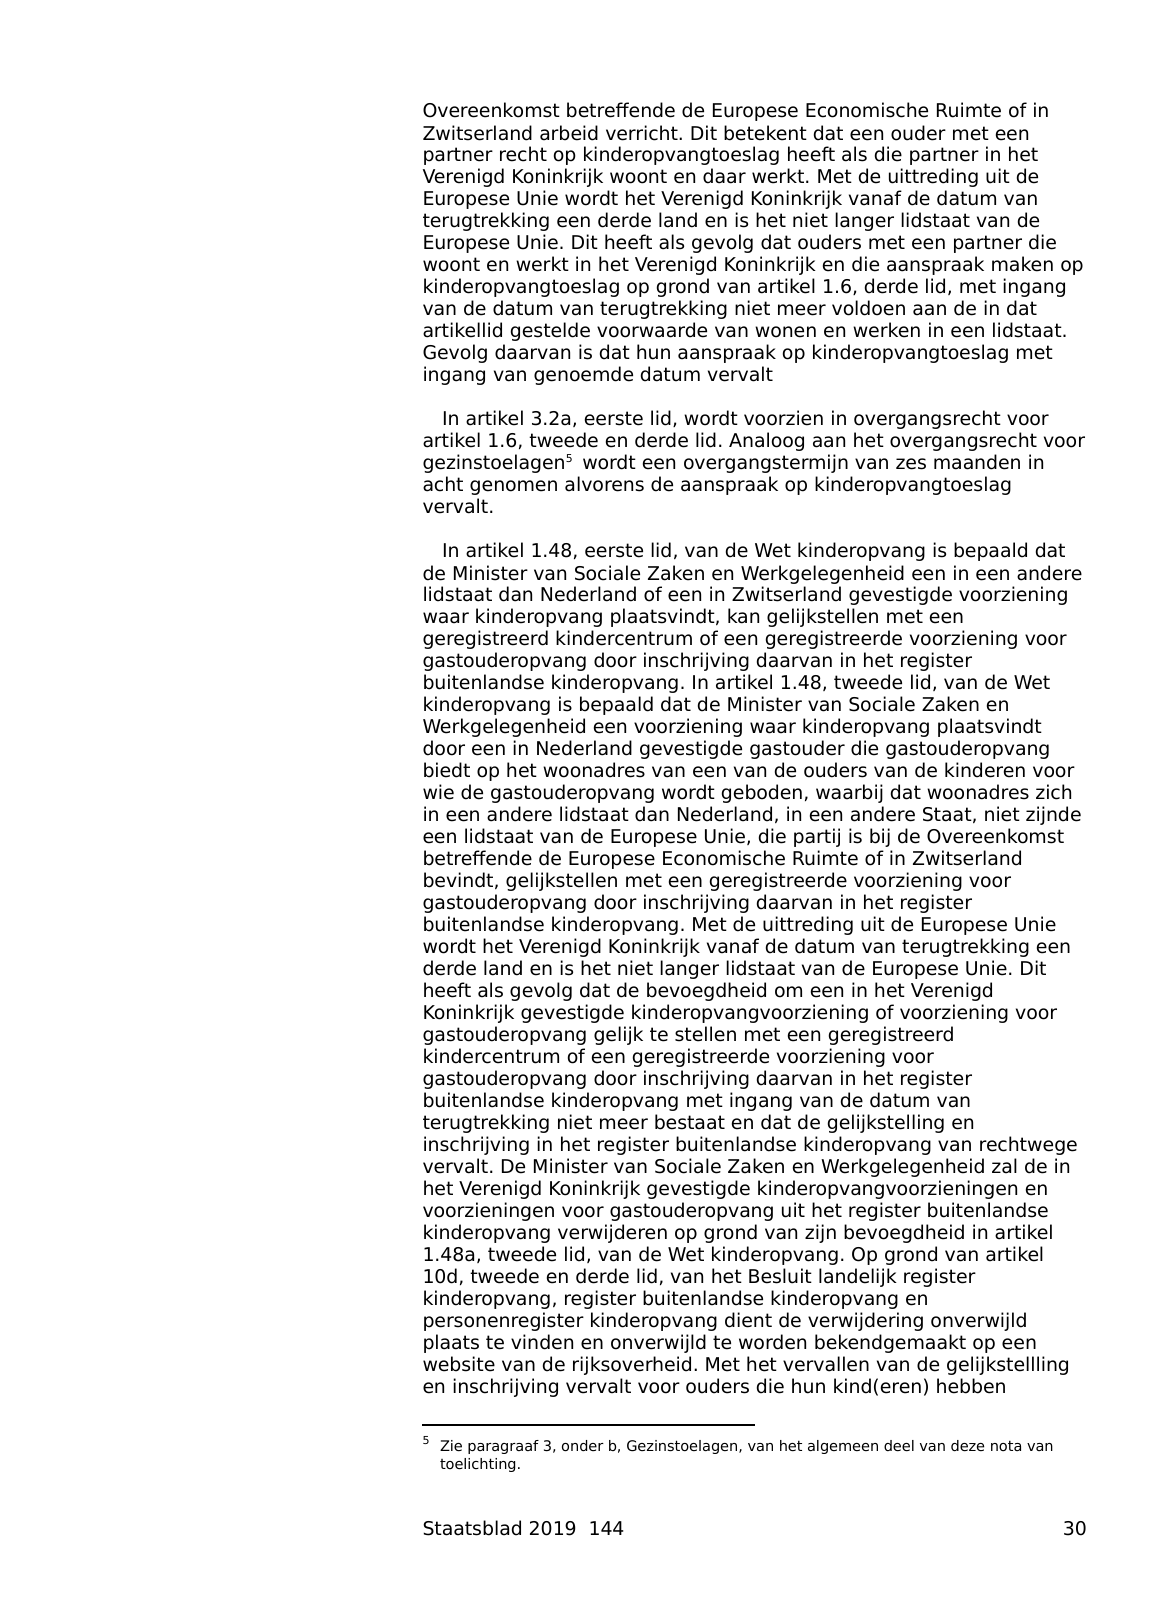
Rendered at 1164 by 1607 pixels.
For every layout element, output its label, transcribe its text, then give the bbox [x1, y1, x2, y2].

text In artikel 1.48, eerste lid, van de Wet kinderopvang is bepaald dat de Minister van Sociale Zaken en Werkgelegenheid een in een andere lidstaat dan Nederland of een in Zwitserland gevestigde voorziening waar kinderopvang plaatsvindt, kan gelijkstellen met een geregistreerd kindercentrum of een geregistreerde voorziening voor gastouderopvang door inschrijving daarvan in het register buitenlandse kinderopvang. In artikel 1.48, tweede lid, van de Wet kinderopvang is bepaald dat de Minister van Sociale Zaken en Werkgelegenheid een voorziening waar kinderopvang plaatsvindt door een in Nederland gevestigde gastouder die gastouderopvang biedt op het woonadres van een van de ouders van de kinderen voor wie de gastouderopvang wordt geboden, waarbij dat woonadres zich in een andere lidstaat dan Nederland, in een andere Staat, niet zijnde een lidstaat van de Europese Unie, die partij is bij de Overeenkomst betreffende de Europese Economische Ruimte of in Zwitserland bevindt, gelijkstellen met een geregistreerde voorziening voor gastouderopvang door inschrijving daarvan in het register buitenlandse kinderopvang. Met de uittreding uit de Europese Unie wordt het Verenigd Koninkrijk vanaf de datum van terugtrekking een derde land en is het niet langer lidstaat van de Europese Unie. Dit heeft als gevolg dat de bevoegdheid om een in het Verenigd Koninkrijk gevestigde kinderopvangvoorziening of voorziening voor gastouderopvang gelijk te stellen met een geregistreerd kindercentrum of een geregistreerde voorziening voor gastouderopvang door inschrijving daarvan in het register buitenlandse kinderopvang met ingang van de datum van terugtrekking niet meer bestaat en dat de gelijkstelling en inschrijving in het register buitenlandse kinderopvang van rechtwege vervalt. De Minister van Sociale Zaken en Werkgelegenheid zal de in het Verenigd Koninkrijk gevestigde kinderopvangvoorzieningen en voorzieningen voor gastouderopvang uit het register buitenlandse kinderopvang verwijderen op grond van zijn bevoegdheid in artikel 1.48a, tweede lid, van de Wet kinderopvang. Op grond van artikel 10d, tweede en derde lid, van het Besluit landelijk register kinderopvang, register buitenlandse kinderopvang en personenregister kinderopvang dient de verwijdering onverwijld plaats te vinden en onverwijld te worden bekendgemaakt op een website van de rijksoverheid. Met het vervallen van de gelijkstellling en inschrijving vervalt voor ouders die hun kind(eren) hebben [422, 540, 1087, 1398]
text In artikel 3.2a, eerste lid, wordt voorzien in overgangsrecht voor artikel 1.6, tweede en derde lid. Analoog aan het overgangsrecht voor gezinstoelagen wordt een overgangstermijn van zes maanden in acht genomen alvorens de aanspraak op kinderopvangtoeslag vervalt. [422, 408, 1087, 518]
text Overeenkomst betreffende de Europese Economische Ruimte of in Zwitserland arbeid verricht. Dit betekent dat een ouder met een partner recht op kinderopvangtoeslag heeft als die partner in het Verenigd Koninkrijk woont en daar werkt. Met de uittreding uit de Europese Unie wordt het Verenigd Koninkrijk vanaf de datum van terugtrekking een derde land en is het niet langer lidstaat van de Europese Unie. Dit heeft als gevolg dat ouders met een partner die woont en werkt in het Verenigd Koninkrijk en die aanspraak maken op kinderopvangtoeslag op grond van artikel 1.6, derde lid, met ingang van de datum van terugtrekking niet meer voldoen aan de in dat artikellid gestelde voorwaarde van wonen en werken in een lidstaat. Gevolg daarvan is dat hun aanspraak op kinderopvangtoeslag met ingang van genoemde datum vervalt [422, 100, 1087, 386]
text Zie paragraaf 3, onder b, Gezinstoelagen, van het algemeen deel van deze nota van toelichting. [422, 1434, 1087, 1473]
